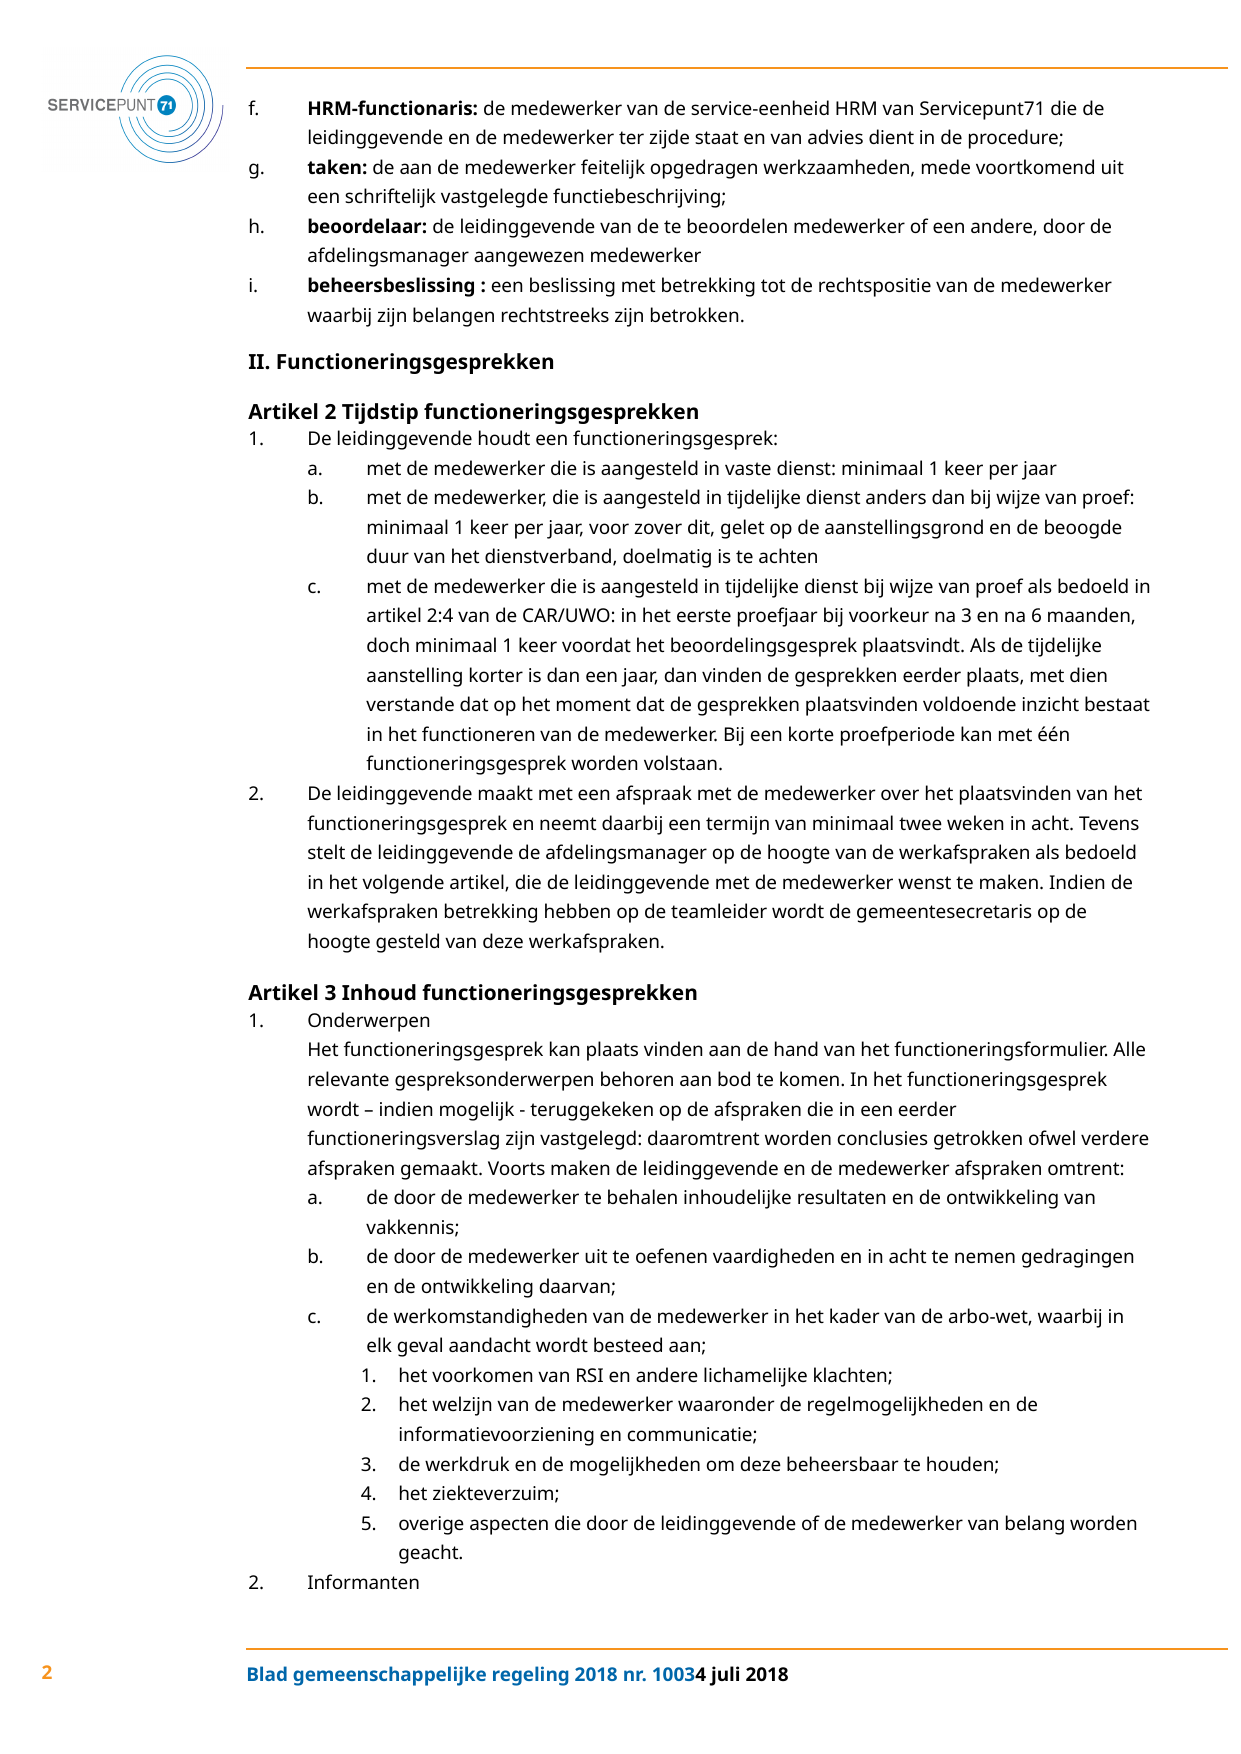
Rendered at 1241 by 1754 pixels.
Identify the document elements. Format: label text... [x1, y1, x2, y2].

list beheersbeslissing : een beslissing met betrekking tot de rechtspositie van de medewerker waarbij zijn belangen rechtstreeks zijn betrokken. [248, 272, 1152, 328]
list met de medewerker die is aangesteld in vaste dienst: minimaal 1 keer per jaar [307, 455, 1152, 481]
text Artikel 2 Tijdstip functioneringsgesprekken [248, 397, 1152, 425]
list overige aspecten die door de leidinggevende of de medewerker van belang worden geacht. [361, 1510, 1152, 1565]
list de door de medewerker te behalen inhoudelijke resultaten en de ontwikkeling van vakkennis; [307, 1184, 1152, 1240]
list De leidinggevende maakt met een afspraak met de medewerker over het plaatsvinden van het functioneringsgesprek en neemt daarbij een termijn van minimaal twee weken in acht. Tevens stelt de leidinggevende de afdelingsmanager op de hoogte van de werkafspraken als bedoeld in het volgende artikel, die de leidinggevende met de medewerker wenst te maken. Indien de werkafspraken betrekking hebben op de teamleider wordt de gemeentesecretaris op de hoogte gesteld van deze werkafspraken. [248, 780, 1152, 954]
list Onderwerpen [248, 1007, 1152, 1033]
list met de medewerker die is aangesteld in tijdelijke dienst bij wijze van proef als bedoeld in artikel 2:4 van de CAR/UWO: in het eerste proefjaar bij voorkeur na 3 en na 6 maanden, doch minimaal 1 keer voordat het beoordelingsgesprek plaatsvindt. Als de tijdelijke aanstelling korter is dan een jaar, dan vinden de gesprekken eerder plaats, met dien verstande dat op het moment dat de gesprekken plaatsvinden voldoende inzicht bestaat in het functioneren van de medewerker. Bij een korte proefperiode kan met één functioneringsgesprek worden volstaan. [307, 573, 1152, 776]
list taken: de aan de medewerker feitelijk opgedragen werkzaamheden, mede voortkomend uit een schriftelijk vastgelegde functiebeschrijving; [248, 154, 1152, 209]
list het voorkomen van RSI en andere lichamelijke klachten; [361, 1362, 1152, 1388]
list de werkomstandigheden van de medewerker in het kader van de arbo-wet, waarbij in elk geval aandacht wordt besteed aan; [307, 1303, 1152, 1358]
list de door de medewerker uit te oefenen vaardigheden en in acht te nemen gedragingen en de ontwikkeling daarvan; [307, 1244, 1152, 1299]
picture [41, 47, 231, 172]
list De leidinggevende houdt een functioneringsgesprek: [248, 425, 1152, 451]
list het welzijn van de medewerker waaronder de regelmogelijkheden en de informatievoorziening en communicatie; [361, 1392, 1152, 1447]
list HRM-functionaris: de medewerker van de service-eenheid HRM van Servicepunt71 die de leidinggevende en de medewerker ter zijde staat en van advies dient in de procedure; [248, 95, 1152, 150]
list Informanten [248, 1569, 1152, 1595]
list Het functioneringsgesprek kan plaats vinden aan de hand van het functioneringsformulier. Alle relevante gespreksonderwerpen behoren aan bod te komen. In het functioneringsgesprek wordt – indien mogelijk - teruggekeken op de afspraken die in een eerder functioneringsverslag zijn vastgelegd: daaromtrent worden conclusies getrokken ofwel verdere afspraken gemaakt. Voorts maken de leidinggevende en de medewerker afspraken omtrent: [248, 1037, 1152, 1181]
text Artikel 3 Inhoud functioneringsgesprekken [248, 978, 1152, 1007]
list het ziekteverzuim; [361, 1480, 1152, 1506]
list de werkdruk en de mogelijkheden om deze beheersbaar te houden; [361, 1451, 1152, 1476]
list beoordelaar: de leidinggevende van de te beoordelen medewerker of een andere, door de afdelingsmanager aangewezen medewerker [248, 213, 1152, 268]
text II. Functioneringsgesprekken [248, 347, 1152, 376]
list met de medewerker, die is aangesteld in tijdelijke dienst anders dan bij wijze van proef: minimaal 1 keer per jaar, voor zover dit, gelet op de aanstellingsgrond en de beoogde duur van het dienstverband, doelmatig is te achten [307, 484, 1152, 569]
